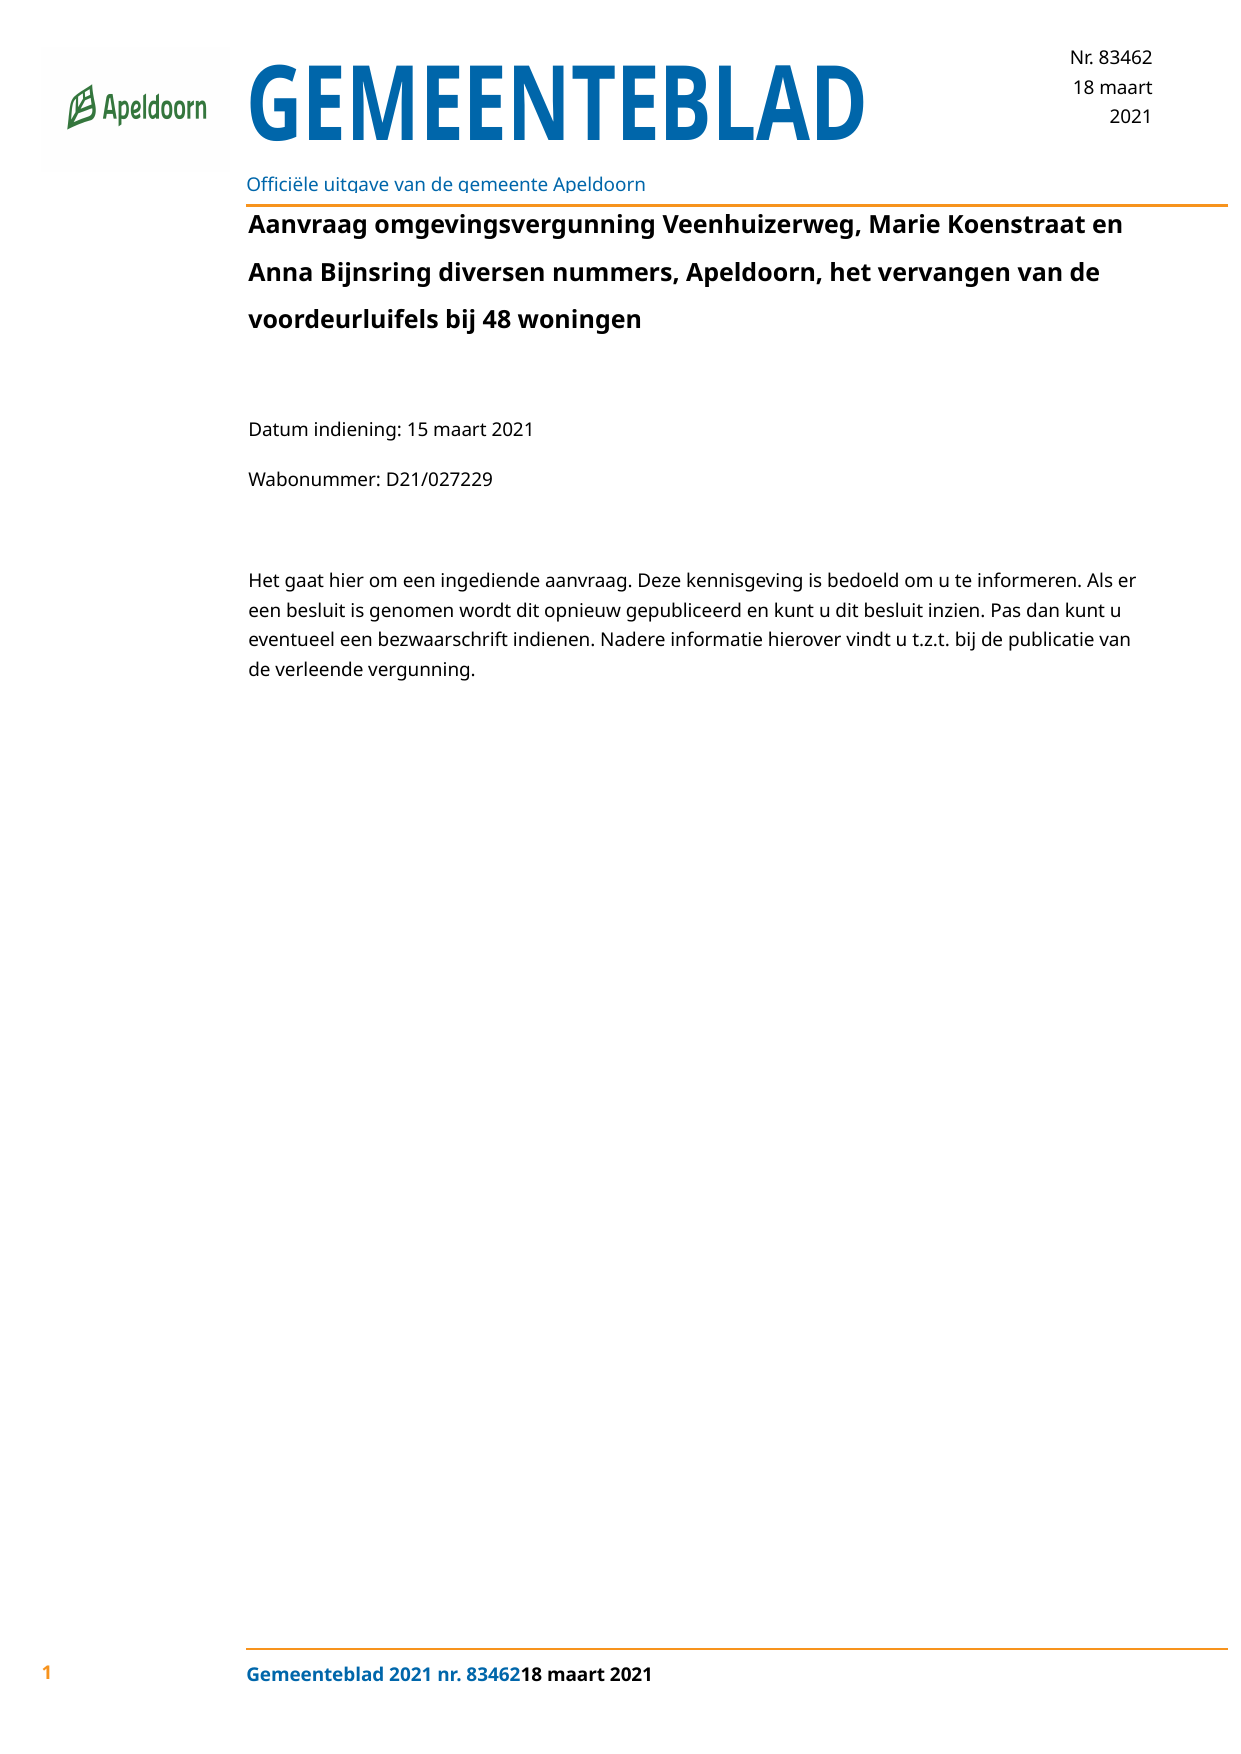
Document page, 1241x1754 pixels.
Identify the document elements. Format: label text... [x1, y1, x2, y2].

text Datum indiening: 15 maart 2021 [248, 416, 1152, 442]
picture [41, 47, 231, 172]
text Aanvraag omgevingsvergunning Veenhuizerweg, Marie Koenstraat en Anna Bijnsring diversen nummers, Apeldoorn, het vervangen van de voordeurluifels bij 48 woningen [248, 207, 1152, 336]
text Het gaat hier om een ingediende aanvraag. Deze kennisgeving is bedoeld om u te informeren. Als er een besluit is genomen wordt dit opnieuw gepubliceerd en kunt u dit besluit inzien. Pas dan kunt u eventueel een bezwaarschrift indienen. Nadere informatie hierover vindt u t.z.t. bij de publicatie van de verleende vergunning. [248, 567, 1152, 682]
text Wabonummer: D21/027229 [248, 466, 1152, 492]
